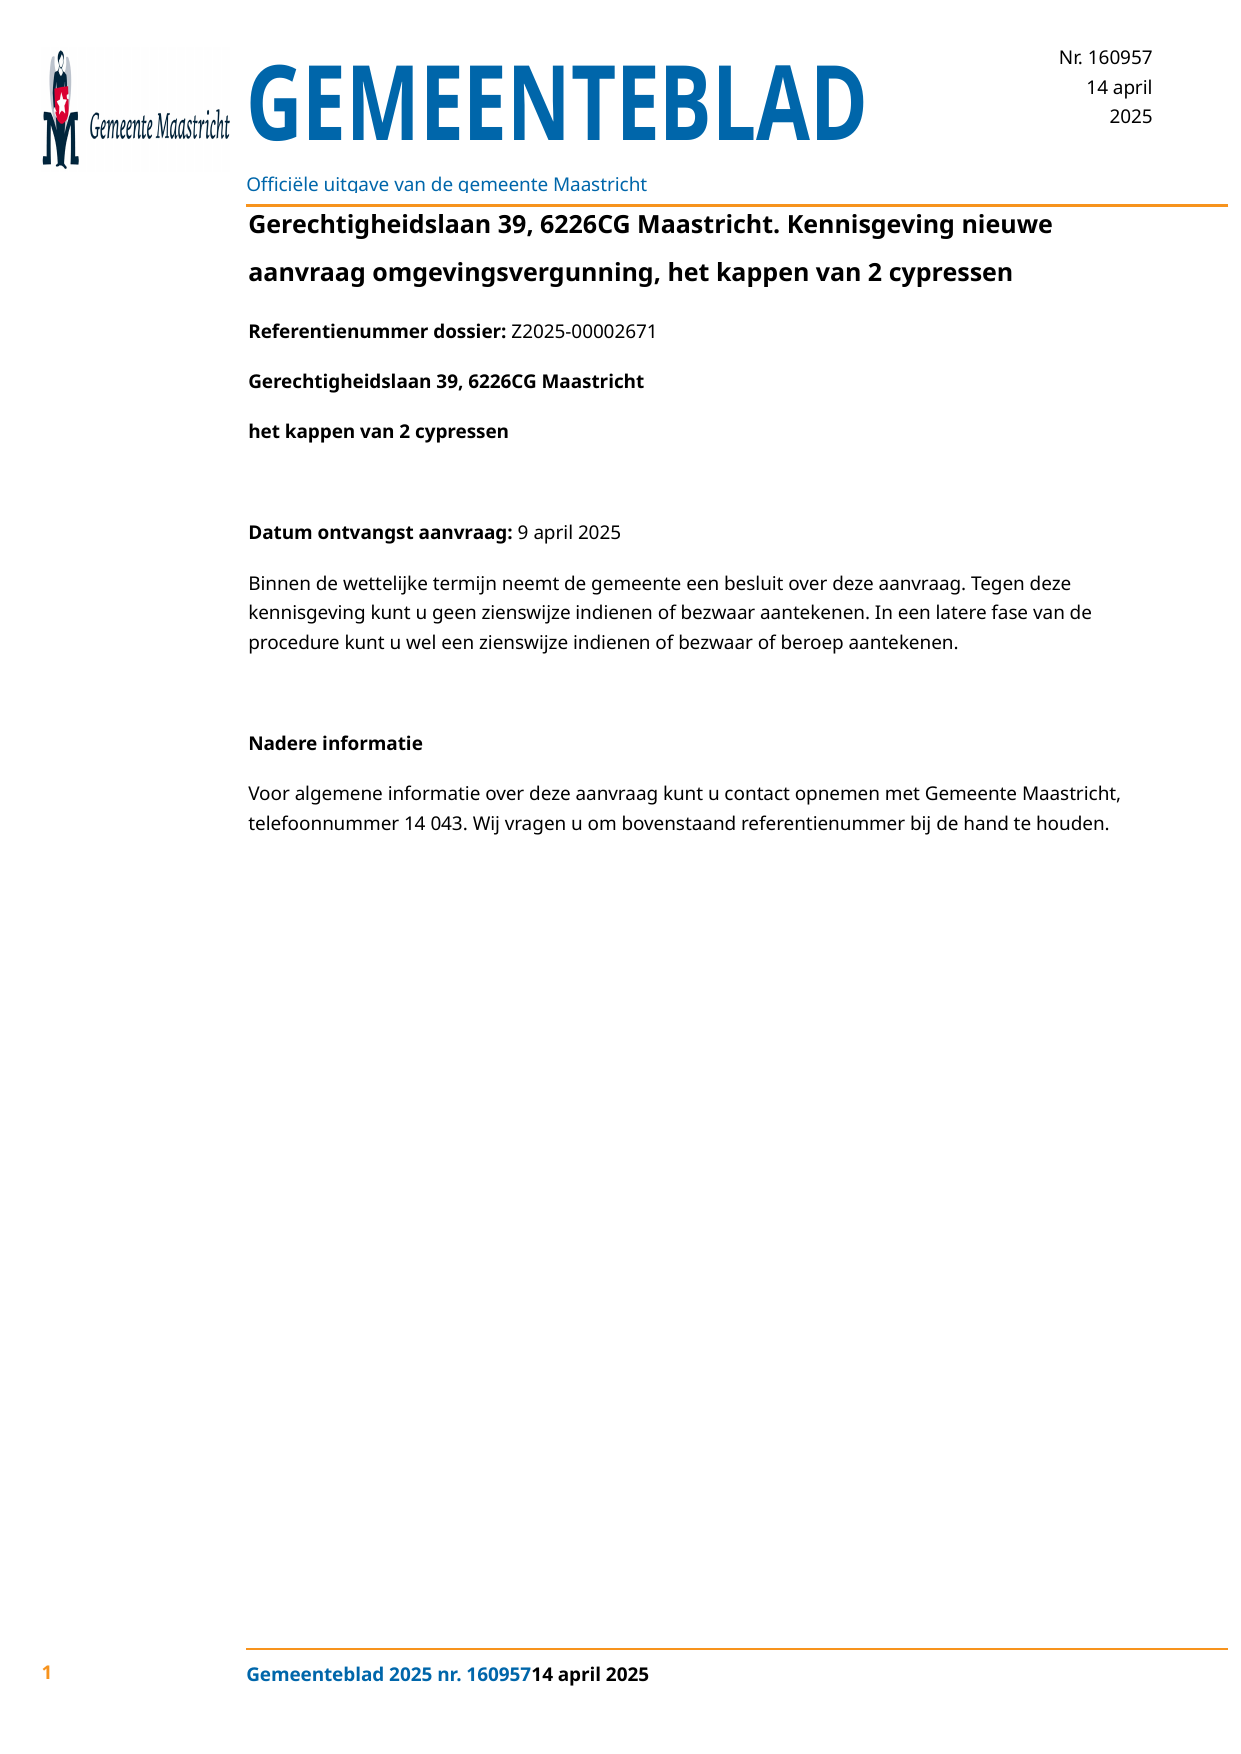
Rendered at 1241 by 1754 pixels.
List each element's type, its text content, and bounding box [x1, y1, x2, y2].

text het kappen van 2 cypressen [248, 419, 1152, 444]
text Datum ontvangst aanvraag: 9 april 2025 [248, 519, 1152, 545]
text Gerechtigheidslaan 39, 6226CG Maastricht. Kennisgeving nieuwe aanvraag omgevingsvergunning, het kappen van 2 cypressen [248, 207, 1152, 288]
text Referentienummer dossier: Z2025-00002671 [248, 318, 1152, 344]
text Gerechtigheidslaan 39, 6226CG Maastricht [248, 368, 1152, 394]
text Nadere informatie [248, 730, 1152, 756]
text Binnen de wettelijke termijn neemt de gemeente een besluit over deze aanvraag. Tegen deze kennisgeving kunt u geen zienswijze indienen of bezwaar aantekenen. In een latere fase van de procedure kunt u wel een zienswijze indienen of bezwaar of beroep aantekenen. [248, 570, 1152, 655]
picture [41, 47, 231, 172]
text Voor algemene informatie over deze aanvraag kunt u contact opnemen met Gemeente Maastricht, telefoonnummer 14 043. Wij vragen u om bovenstaand referentienummer bij de hand te houden. [248, 780, 1152, 836]
